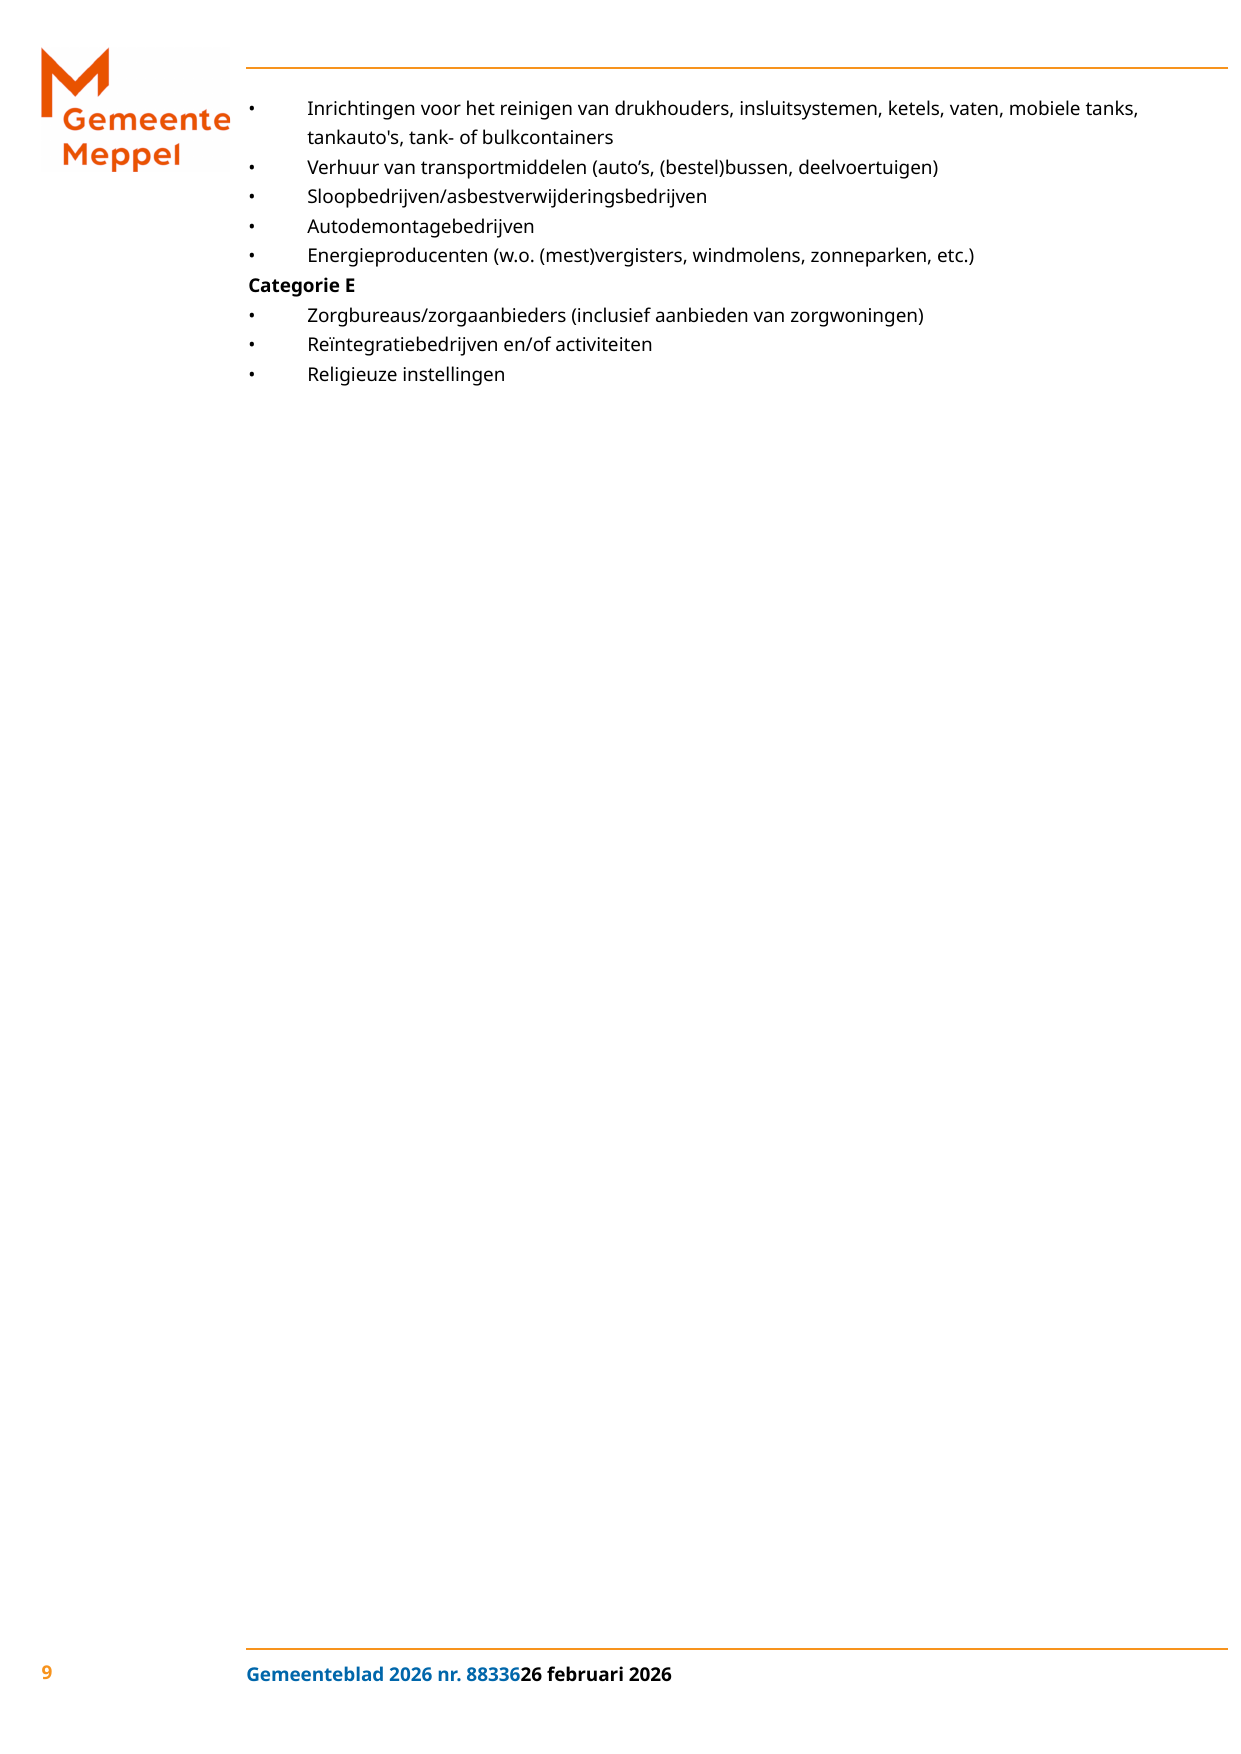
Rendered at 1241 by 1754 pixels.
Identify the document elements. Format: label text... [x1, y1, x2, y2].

list Sloopbedrijven/asbestverwijderingsbedrijven [248, 183, 1152, 209]
list Energieproducenten (w.o. (mest)vergisters, windmolens, zonneparken, etc.) [248, 243, 1152, 268]
picture [41, 47, 231, 172]
text Categorie E [248, 272, 1152, 298]
list Religieuze instellingen [248, 361, 1152, 387]
list Reïntegratiebedrijven en/of activiteiten [248, 331, 1152, 357]
list Autodemontagebedrijven [248, 213, 1152, 239]
list Inrichtingen voor het reinigen van drukhouders, insluitsystemen, ketels, vaten, mobiele tanks, tankauto's, tank- of bulkcontainers [248, 95, 1152, 150]
list Zorgbureaus/zorgaanbieders (inclusief aanbieden van zorgwoningen) [248, 302, 1152, 328]
list Verhuur van transportmiddelen (auto’s, (bestel)bussen, deelvoertuigen) [248, 154, 1152, 180]
